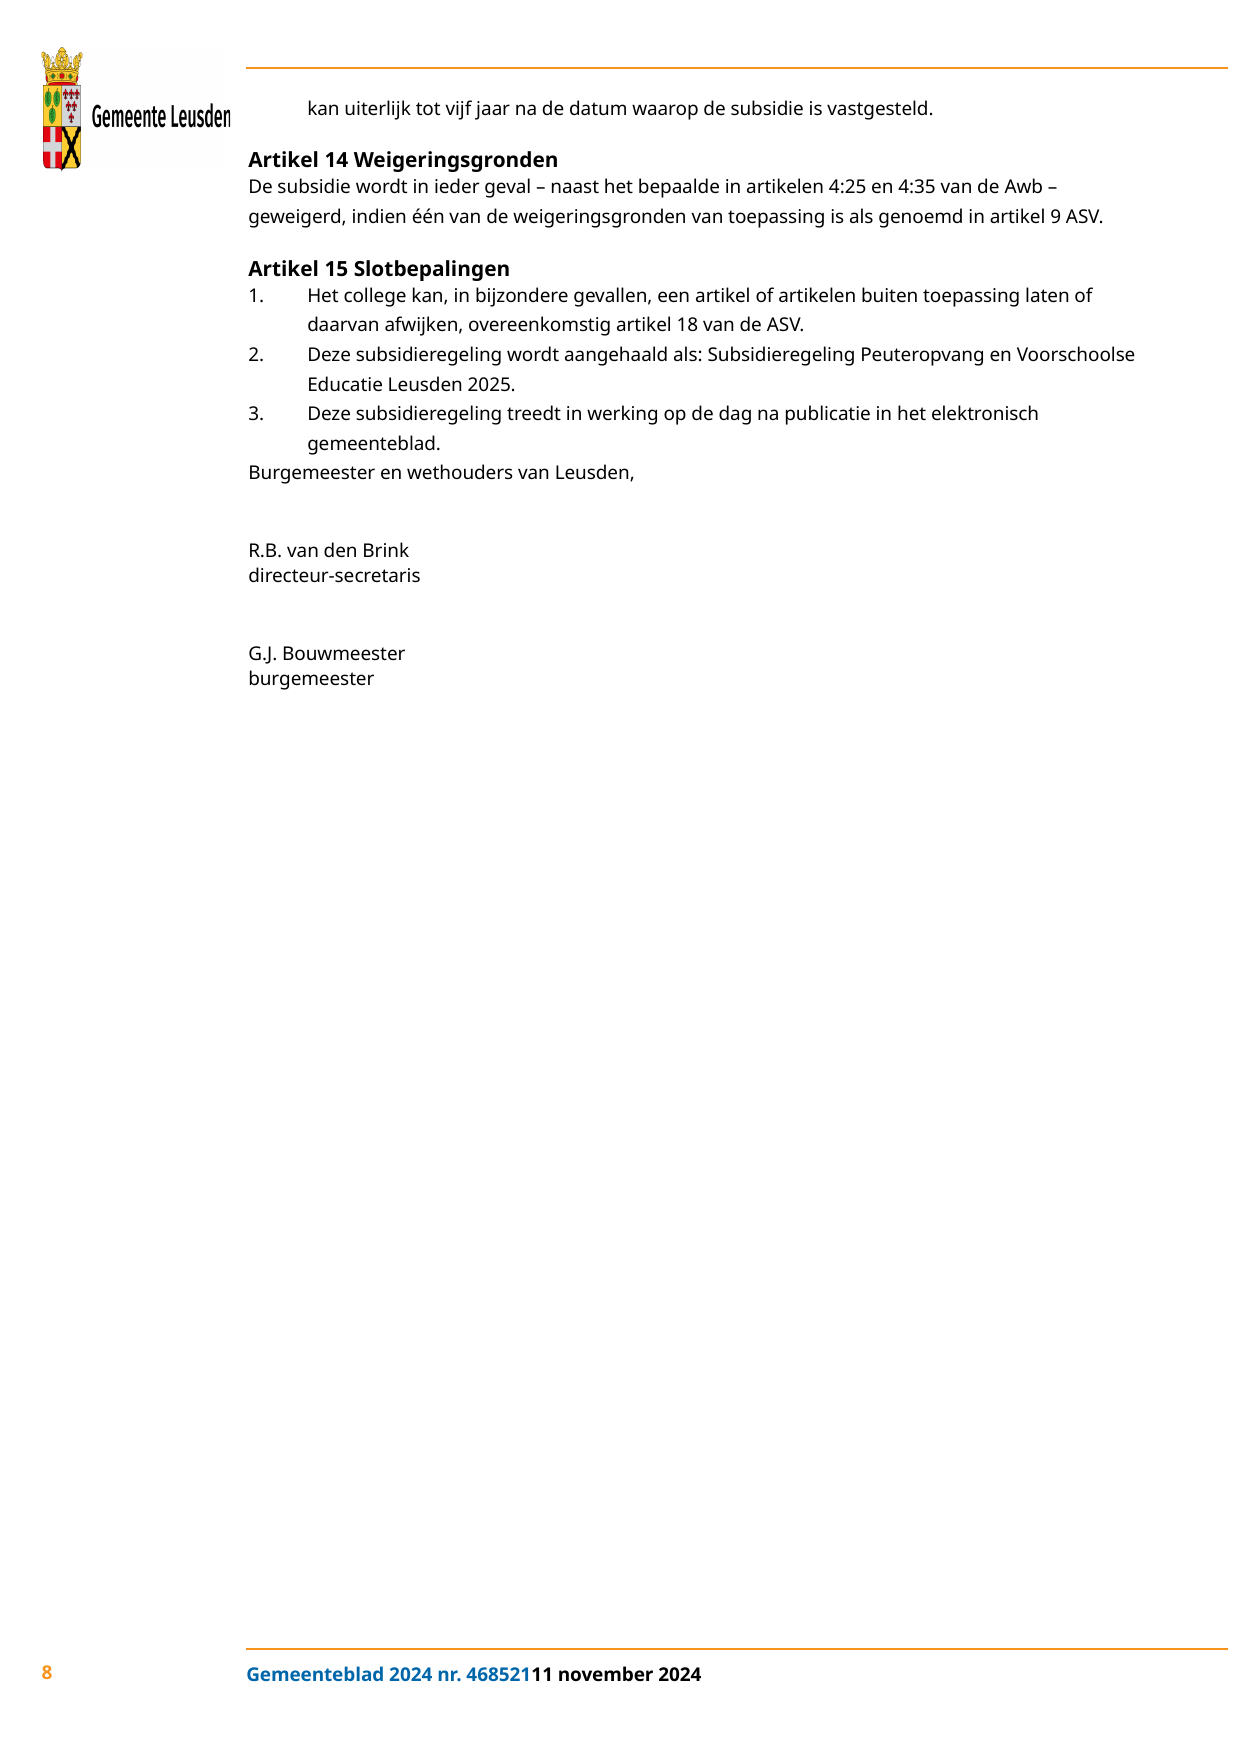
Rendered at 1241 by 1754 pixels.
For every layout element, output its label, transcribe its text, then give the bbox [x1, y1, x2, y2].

list kan uiterlijk tot vijf jaar na de datum waarop de subsidie is vastgesteld. [248, 95, 1152, 121]
text G.J. Bouwmeester [248, 640, 1152, 665]
text directeur-secretaris [248, 562, 1152, 588]
picture [41, 47, 231, 172]
text Artikel 15 Slotbepalingen [248, 254, 1152, 282]
text De subsidie wordt in ieder geval – naast het bepaalde in artikelen 4:25 en 4:35 van de Awb – geweigerd, indien één van de weigeringsgronden van toepassing is als genoemd in artikel 9 ASV. [248, 174, 1152, 229]
text Artikel 14 Weigeringsgronden [248, 145, 1152, 174]
text burgemeester [248, 665, 1152, 691]
list Deze subsidieregeling treedt in werking op de dag na publicatie in het elektronisch gemeenteblad. [248, 400, 1152, 456]
text R.B. van den Brink [248, 537, 1152, 562]
text Burgemeester en wethouders van Leusden, [248, 459, 1152, 485]
list Het college kan, in bijzondere gevallen, een artikel of artikelen buiten toepassing laten of daarvan afwijken, overeenkomstig artikel 18 van de ASV. [248, 282, 1152, 337]
list Deze subsidieregeling wordt aangehaald als: Subsidieregeling Peuteropvang en Voorschoolse Educatie Leusden 2025. [248, 341, 1152, 397]
